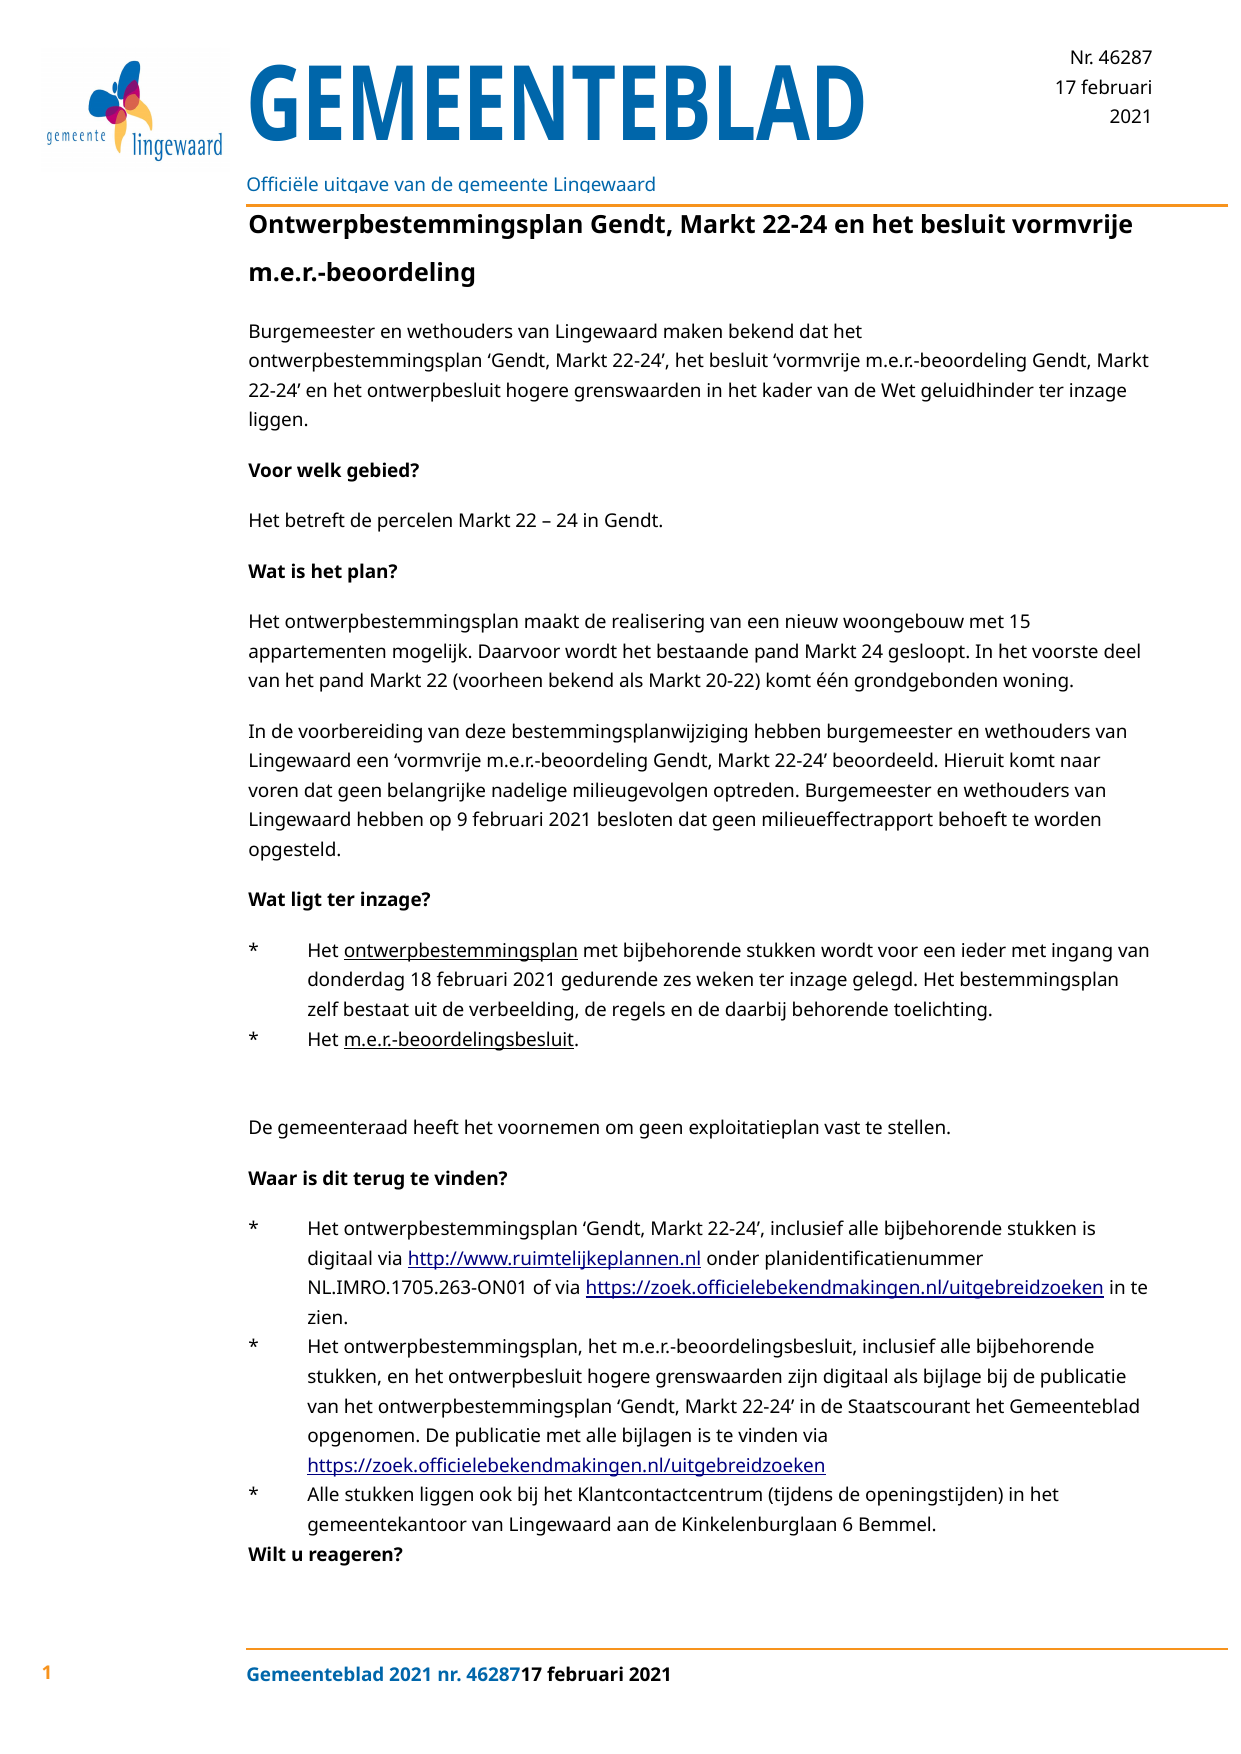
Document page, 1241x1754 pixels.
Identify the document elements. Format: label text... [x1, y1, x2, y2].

text De gemeenteraad heeft het voornemen om geen exploitatieplan vast te stellen. [248, 1114, 1152, 1140]
list Alle stukken liggen ook bij het Klantcontactcentrum (tijdens de openingstijden) in het gemeentekantoor van Lingewaard aan de Kinkelenburglaan 6 Bemmel. [248, 1482, 1152, 1537]
text Wat ligt ter inzage? [248, 887, 1152, 912]
list Het ontwerpbestemmingsplan ‘Gendt, Markt 22-24’, inclusief alle bijbehorende stukken is digitaal via http://www.ruimtelijkeplannen.nl onder planidentificatienummer NL.IMRO.1705.263-ON01 of via https://zoek.officielebekendmakingen.nl/uitgebreidzoeken in te zien. [248, 1215, 1152, 1330]
list Het m.e.r.-beoordelingsbesluit. [248, 1026, 1152, 1052]
text Burgemeester en wethouders van Lingewaard maken bekend dat het ontwerpbestemmingsplan ‘Gendt, Markt 22-24’, het besluit ‘vormvrije m.e.r.-beoordeling Gendt, Markt 22-24’ en het ontwerpbesluit hogere grenswaarden in het kader van de Wet geluidhinder ter inzage liggen. [248, 318, 1152, 432]
list Het ontwerpbestemmingsplan, het m.e.r.-beoordelingsbesluit, inclusief alle bijbehorende stukken, en het ontwerpbesluit hogere grenswaarden zijn digitaal als bijlage bij de publicatie van het ontwerpbestemmingsplan ‘Gendt, Markt 22-24’ in de Staatscourant het Gemeenteblad opgenomen. De publicatie met alle bijlagen is te vinden via https://zoek.officielebekendmakingen.nl/uitgebreidzoeken [248, 1334, 1152, 1478]
text In de voorbereiding van deze bestemmingsplanwijziging hebben burgemeester en wethouders van Lingewaard een ‘vormvrije m.e.r.-beoordeling Gendt, Markt 22-24’ beoordeeld. Hieruit komt naar voren dat geen belangrijke nadelige milieugevolgen optreden. Burgemeester en wethouders van Lingewaard hebben op 9 februari 2021 besloten dat geen milieueffectrapport behoeft te worden opgesteld. [248, 718, 1152, 862]
text Het ontwerpbestemmingsplan maakt de realisering van een nieuw woongebouw met 15 appartementen mogelijk. Daarvoor wordt het bestaande pand Markt 24 gesloopt. In het voorste deel van het pand Markt 22 (voorheen bekend als Markt 20-22) komt één grondgebonden woning. [248, 608, 1152, 693]
text Wat is het plan? [248, 558, 1152, 584]
text Ontwerpbestemmingsplan Gendt, Markt 22-24 en het besluit vormvrije m.e.r.-beoordeling [248, 207, 1152, 288]
list Het ontwerpbestemmingsplan met bijbehorende stukken wordt voor een ieder met ingang van donderdag 18 februari 2021 gedurende zes weken ter inzage gelegd. Het bestemmingsplan zelf bestaat uit de verbeelding, de regels en de daarbij behorende toelichting. [248, 937, 1152, 1022]
text Voor welk gebied? [248, 457, 1152, 483]
picture [41, 47, 231, 172]
text Het betreft de percelen Markt 22 – 24 in Gendt. [248, 507, 1152, 533]
text Wilt u reageren? [248, 1541, 1152, 1567]
text Waar is dit terug te vinden? [248, 1165, 1152, 1191]
